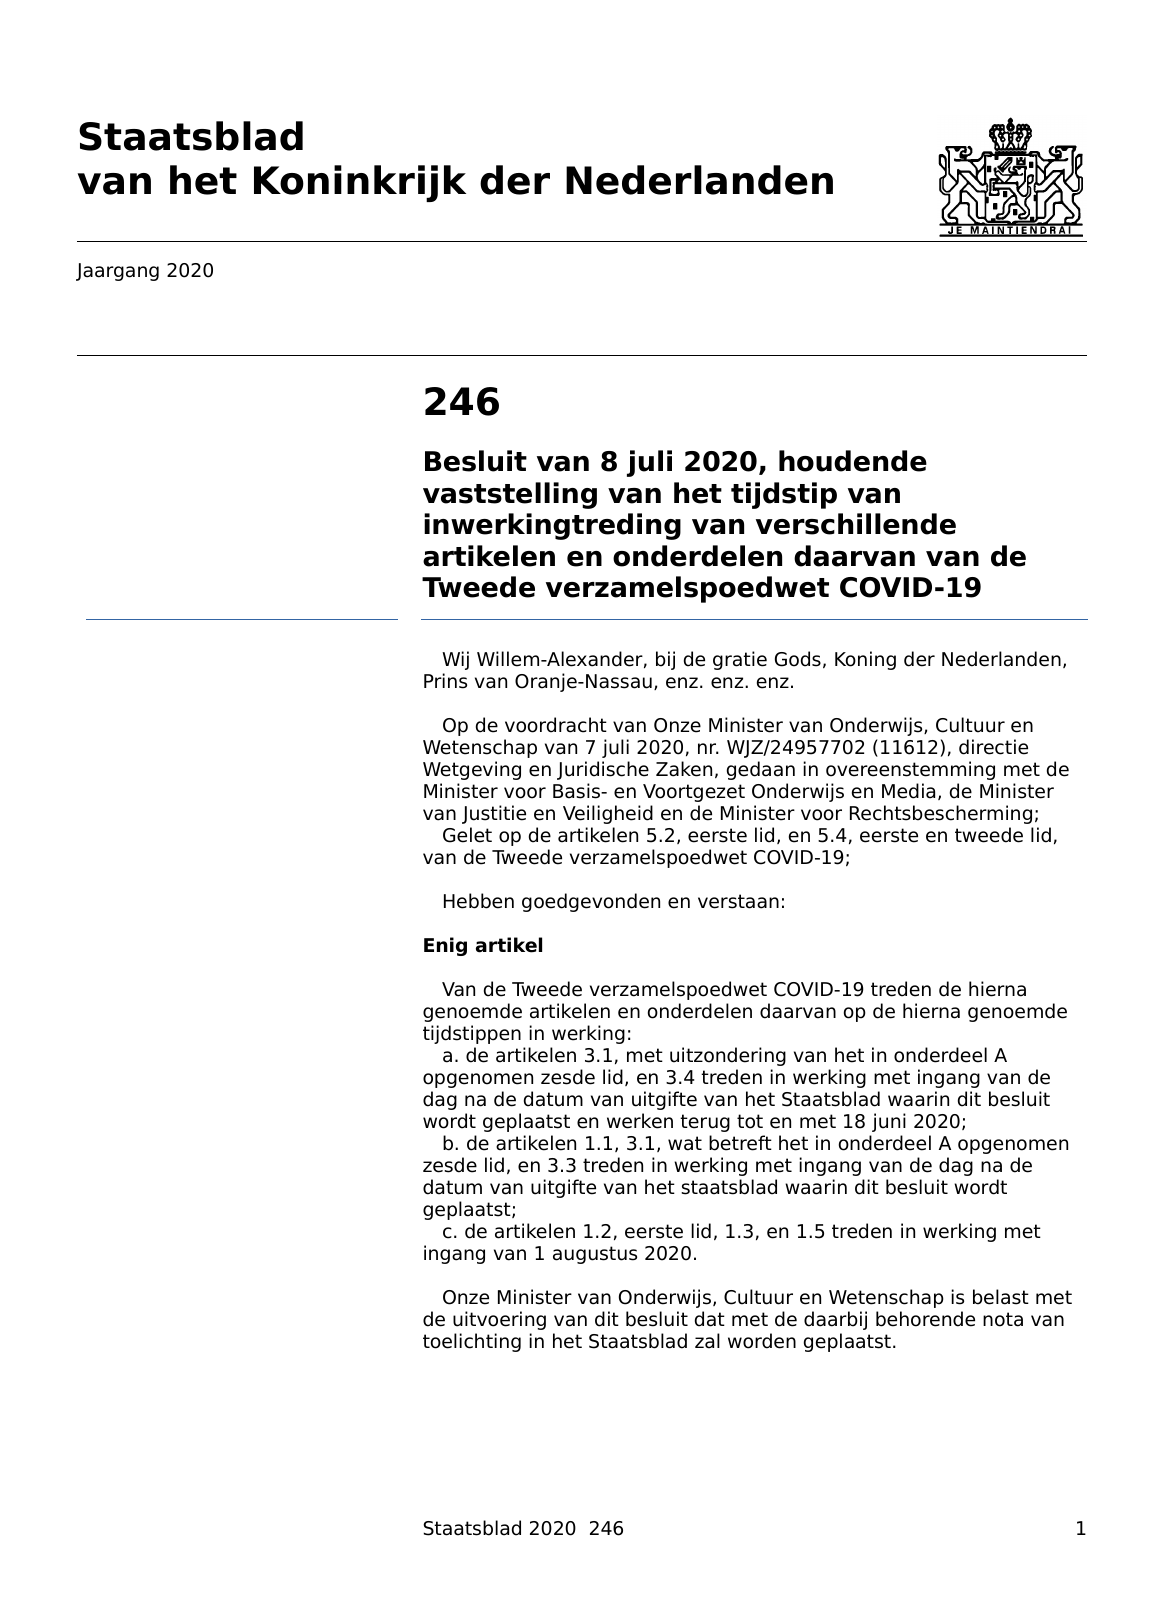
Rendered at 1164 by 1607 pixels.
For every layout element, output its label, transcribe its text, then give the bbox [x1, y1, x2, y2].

text Van de Tweede verzamelspoedwet COVID-19 treden de hierna genoemde artikelen en onderdelen daarvan op de hierna genoemde tijdstippen in werking: [422, 979, 1087, 1045]
table_header Staatsblad van het Koninkrijk der Nederlanden [77, 100, 886, 241]
text Gelet op de artikelen 5.2, eerste lid, en 5.4, eerste en tweede lid, van de Tweede verzamelspoedwet COVID-19; [422, 825, 1087, 869]
text Hebben goedgevonden en verstaan: [422, 891, 1087, 913]
text b. de artikelen 1.1, 3.1, wat betreft het in onderdeel A opgenomen zesde lid, en 3.3 treden in werking met ingang van de dag na de datum van uitgifte van het staatsblad waarin dit besluit wordt geplaatst; [422, 1133, 1087, 1221]
text Besluit van 8 juli 2020, houdende vaststelling van het tijdstip van inwerkingtreding van verschillende artikelen en onderdelen daarvan van de Tweede verzamelspoedwet COVID-19 [422, 447, 1087, 604]
table_cell Jaargang 2020 [77, 242, 1087, 355]
picture [936, 115, 1087, 240]
text c. de artikelen 1.2, eerste lid, 1.3, en 1.5 treden in werking met ingang van 1 augustus 2020. [422, 1221, 1087, 1265]
subtitle 246 [422, 381, 1087, 424]
text a. de artikelen 3.1, met uitzondering van het in onderdeel A opgenomen zesde lid, en 3.4 treden in werking met ingang van de dag na de datum van uitgifte van het Staatsblad waarin dit besluit wordt geplaatst en werken terug tot en met 18 juni 2020; [422, 1045, 1087, 1133]
text Op de voordracht van Onze Minister van Onderwijs, Cultuur en Wetenschap van 7 juli 2020, nr. WJZ/24957702 (11612), directie Wetgeving en Juridische Zaken, gedaan in overeenstemming met de Minister voor Basis- en Voortgezet Onderwijs en Media, de Minister van Justitie en Veiligheid en de Minister voor Rechtsbescherming; [422, 715, 1087, 825]
text Wij Willem-Alexander, bij de gratie Gods, Koning der Nederlanden, Prins van Oranje-Nassau, enz. enz. enz. [422, 649, 1087, 693]
text Onze Minister van Onderwijs, Cultuur en Wetenschap is belast met de uitvoering van dit besluit dat met de daarbij behorende nota van toelichting in het Staatsblad zal worden geplaatst. [422, 1287, 1087, 1353]
subtitle Enig artikel [422, 935, 1087, 957]
table_header [886, 100, 1087, 241]
